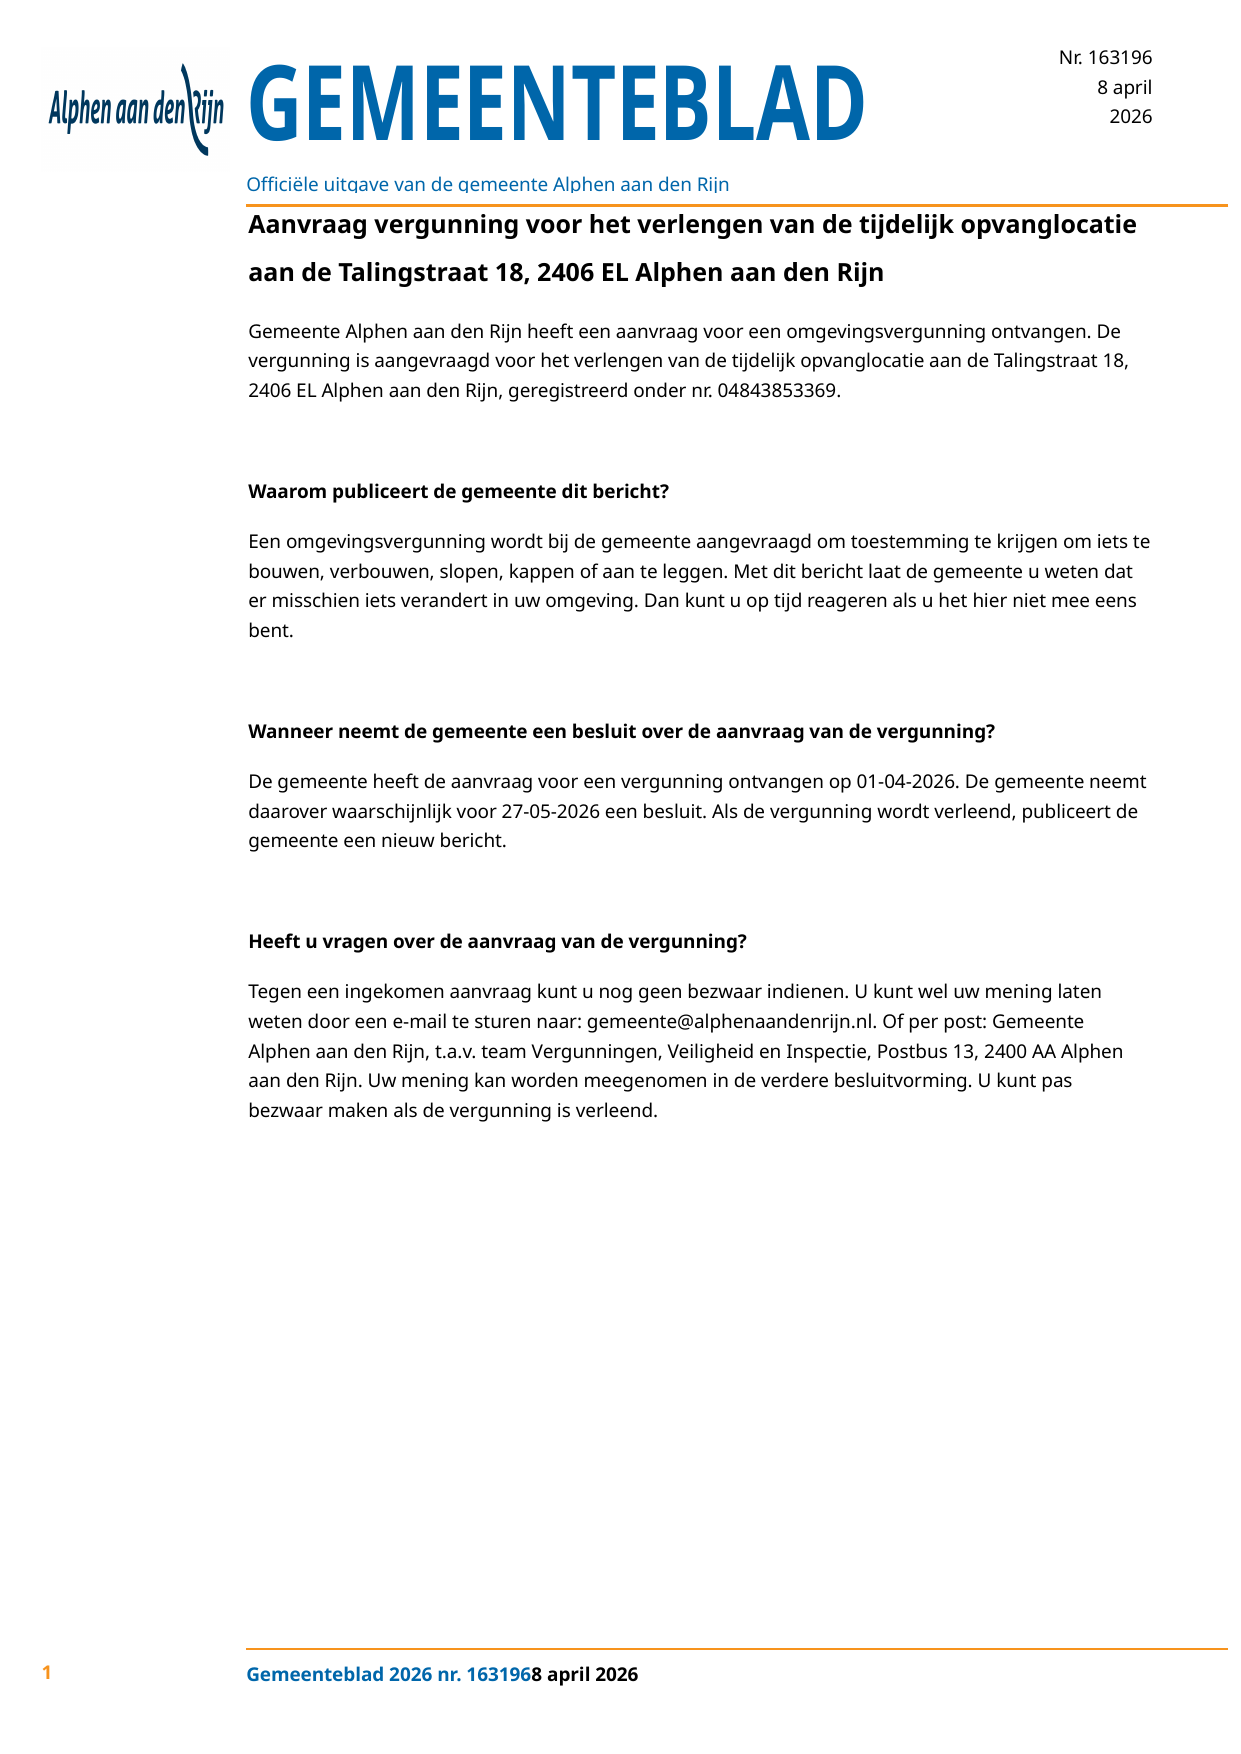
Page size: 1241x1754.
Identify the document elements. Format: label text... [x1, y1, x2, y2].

text Aanvraag vergunning voor het verlengen van de tijdelijk opvanglocatie aan de Talingstraat 18, 2406 EL Alphen aan den Rijn [248, 207, 1152, 288]
text De gemeente heeft de aanvraag voor een vergunning ontvangen op 01-04-2026. De gemeente neemt daarover waarschijnlijk voor 27-05-2026 een besluit. Als de vergunning wordt verleend, publiceert de gemeente een nieuw bericht. [248, 768, 1152, 853]
text Waarom publiceert de gemeente dit bericht? [248, 478, 1152, 504]
picture [41, 47, 231, 172]
text Tegen een ingekomen aanvraag kunt u nog geen bezwaar indienen. U kunt wel uw mening laten weten door een e-mail te sturen naar: gemeente@alphenaandenrijn.nl. Of per post: Gemeente Alphen aan den Rijn, t.a.v. team Vergunningen, Veiligheid en Inspectie, Postbus 13, 2400 AA Alphen aan den Rijn. Uw mening kan worden meegenomen in de verdere besluitvorming. U kunt pas bezwaar maken als de vergunning is verleend. [248, 979, 1152, 1123]
text Wanneer neemt de gemeente een besluit over de aanvraag van de vergunning? [248, 718, 1152, 744]
text Gemeente Alphen aan den Rijn heeft een aanvraag voor een omgevingsvergunning ontvangen. De vergunning is aangevraagd voor het verlengen van de tijdelijk opvanglocatie aan de Talingstraat 18, 2406 EL Alphen aan den Rijn, geregistreerd onder nr. 04843853369. [248, 318, 1152, 403]
text Een omgevingsvergunning wordt bij de gemeente aangevraagd om toestemming te krijgen om iets te bouwen, verbouwen, slopen, kappen of aan te leggen. Met dit bericht laat de gemeente u weten dat er misschien iets verandert in uw omgeving. Dan kunt u op tijd reageren als u het hier niet mee eens bent. [248, 528, 1152, 643]
text Heeft u vragen over de aanvraag van de vergunning? [248, 928, 1152, 954]
